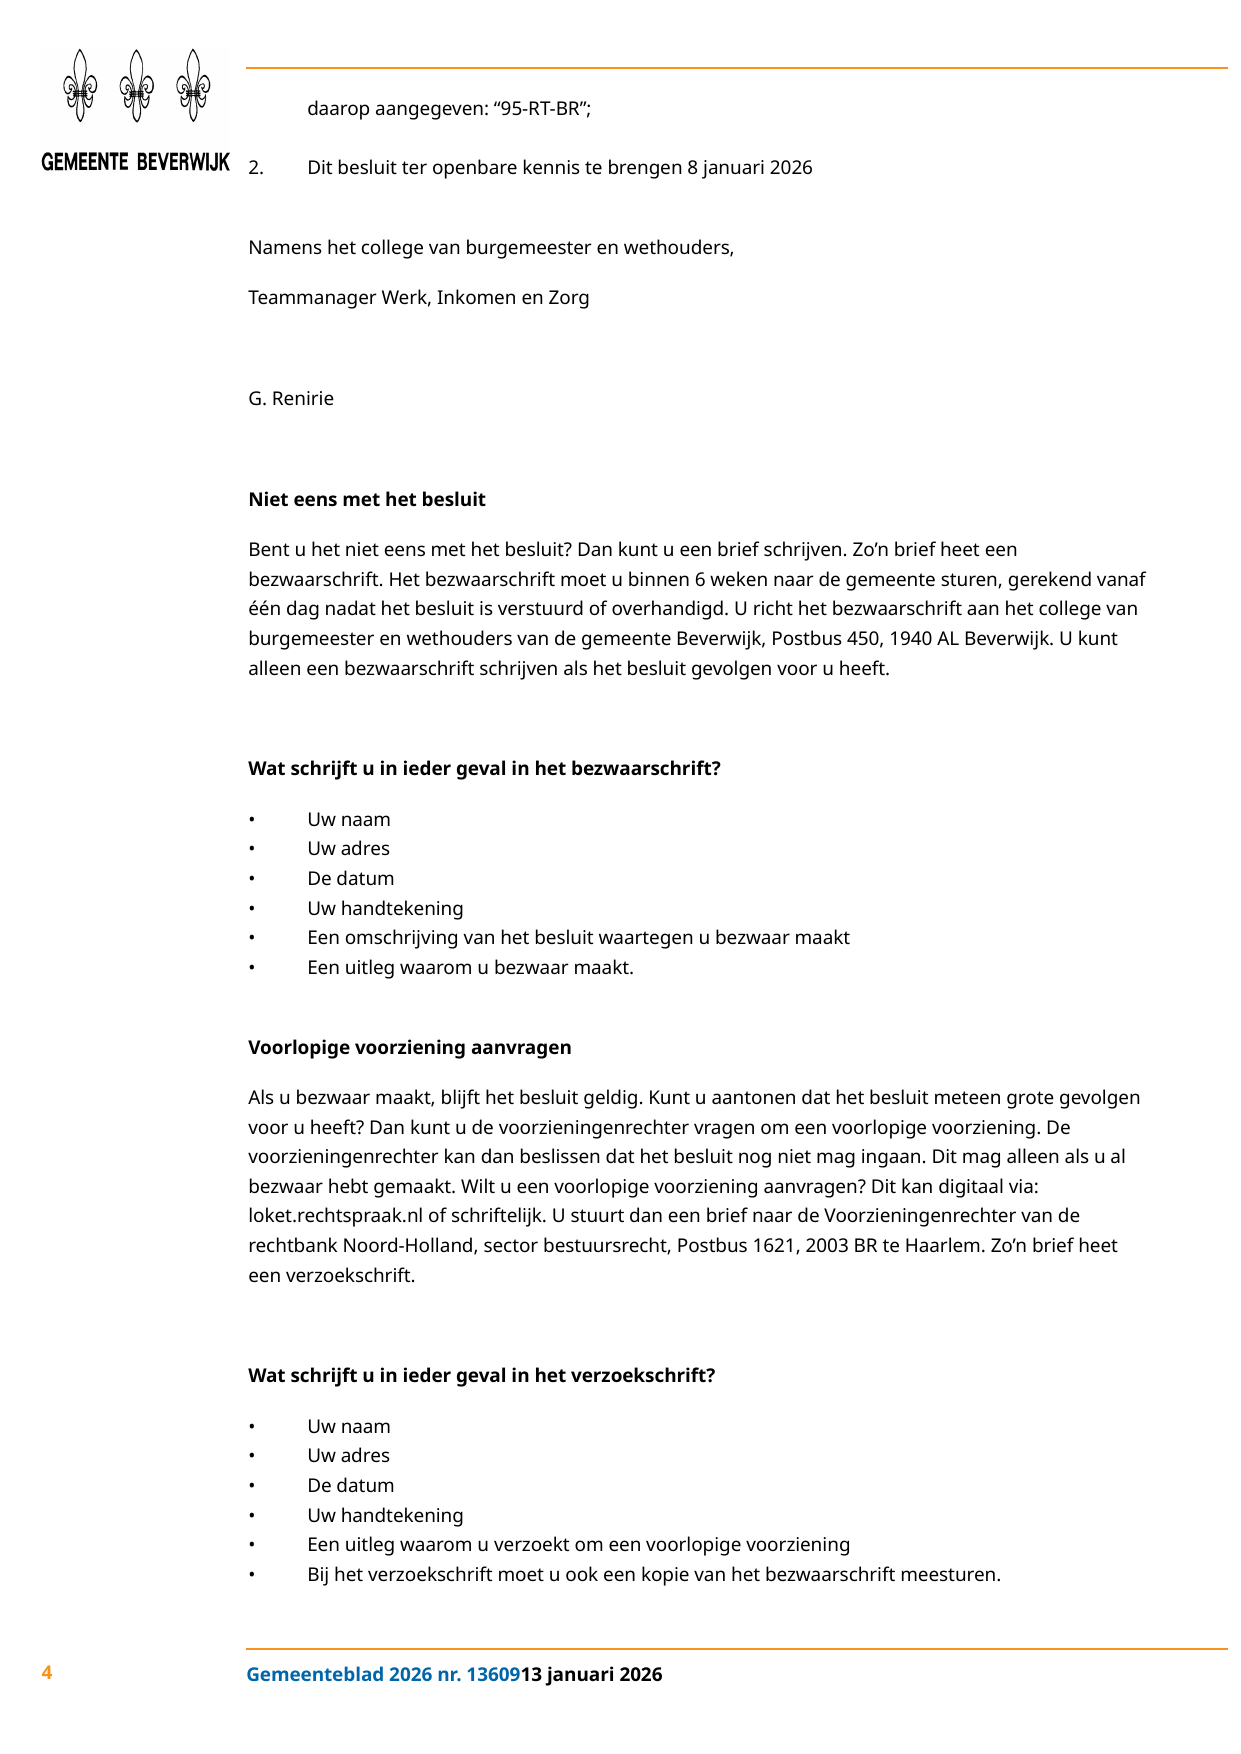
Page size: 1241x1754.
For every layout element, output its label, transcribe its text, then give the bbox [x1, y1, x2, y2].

text Bent u het niet eens met het besluit? Dan kunt u een brief schrijven. Zo’n brief heet een bezwaarschrift. Het bezwaarschrift moet u binnen 6 weken naar de gemeente sturen, gerekend vanaf één dag nadat het besluit is verstuurd of overhandigd. U richt het bezwaarschrift aan het college van burgemeester en wethouders van de gemeente Beverwijk, Postbus 450, 1940 AL Beverwijk. U kunt alleen een bezwaarschrift schrijven als het besluit gevolgen voor u heeft. [248, 536, 1152, 681]
text Namens het college van burgemeester en wethouders, [248, 234, 1152, 260]
list Uw naam [248, 1413, 1152, 1439]
text Wat schrijft u in ieder geval in het bezwaarschrift? [248, 756, 1152, 781]
list Uw adres [248, 836, 1152, 861]
list Dit besluit ter openbare kennis te brengen 8 januari 2026 [248, 154, 1152, 180]
list Bij het verzoekschrift moet u ook een kopie van het bezwaarschrift meesturen. [248, 1561, 1152, 1587]
list Uw adres [248, 1443, 1152, 1468]
text Als u bezwaar maakt, blijft het besluit geldig. Kunt u aantonen dat het besluit meteen grote gevolgen voor u heeft? Dan kunt u de voorzieningenrechter vragen om een voorlopige voorziening. De voorzieningenrechter kan dan beslissen dat het besluit nog niet mag ingaan. Dit mag alleen als u al bezwaar hebt gemaakt. Wilt u een voorlopige voorziening aanvragen? Dit kan digitaal via: loket.rechtspraak.nl of schriftelijk. U stuurt dan een brief naar de Voorzieningenrechter van de rechtbank Noord-Holland, sector bestuursrecht, Postbus 1621, 2003 BR te Haarlem. Zo’n brief heet een verzoekschrift. [248, 1084, 1152, 1288]
text Niet eens met het besluit [248, 486, 1152, 512]
list Een uitleg waarom u bezwaar maakt. [248, 954, 1152, 980]
text G. Renirie [248, 385, 1152, 411]
text Wat schrijft u in ieder geval in het verzoekschrift? [248, 1363, 1152, 1388]
list De datum [248, 865, 1152, 891]
list Uw naam [248, 806, 1152, 832]
list Een omschrijving van het besluit waartegen u bezwaar maakt [248, 924, 1152, 950]
list Een uitleg waarom u verzoekt om een voorlopige voorziening [248, 1531, 1152, 1557]
text Teammanager Werk, Inkomen en Zorg [248, 284, 1152, 310]
list daarop aangegeven: “95-RT-BR”; [248, 95, 1152, 121]
list Uw handtekening [248, 1502, 1152, 1528]
list Uw handtekening [248, 895, 1152, 921]
list De datum [248, 1472, 1152, 1498]
picture [41, 47, 231, 172]
text Voorlopige voorziening aanvragen [248, 1034, 1152, 1060]
